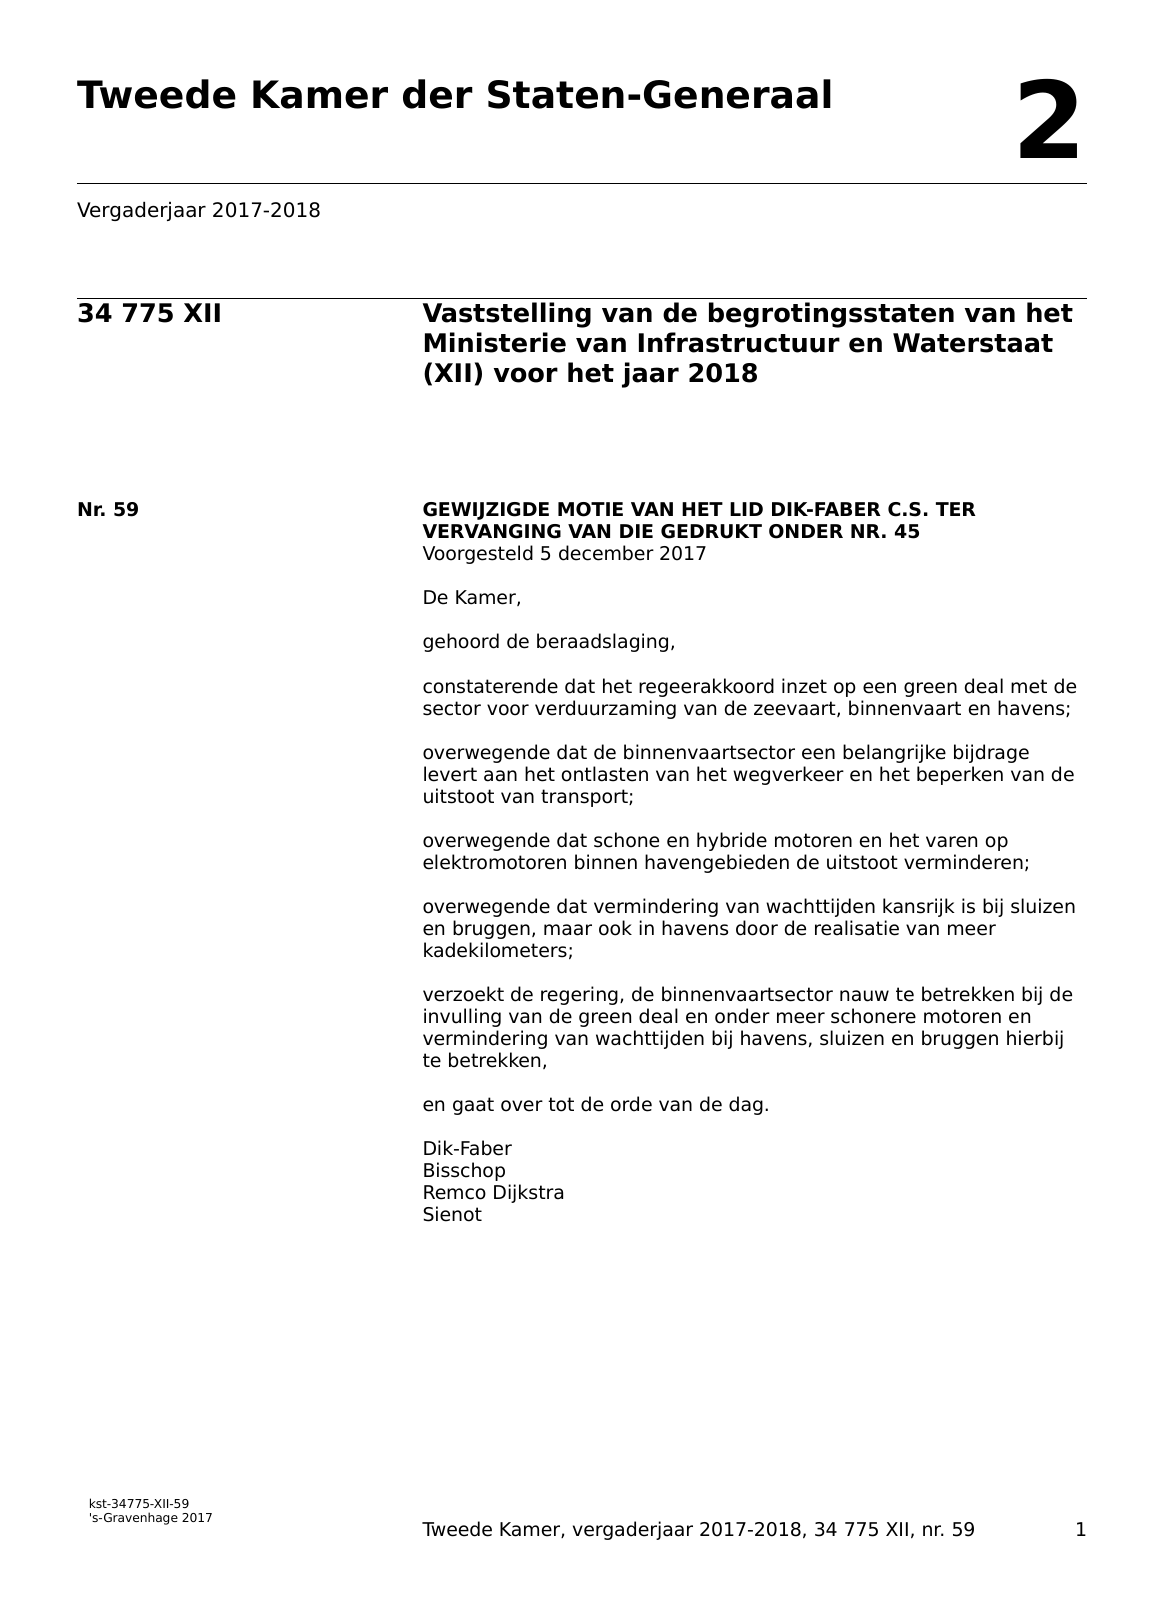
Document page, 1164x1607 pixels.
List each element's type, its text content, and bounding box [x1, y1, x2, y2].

text overwegende dat schone en hybride motoren en het varen op elektromotoren binnen havengebieden de uitstoot verminderen; [422, 830, 1087, 874]
text gehoord de beraadslaging, [422, 631, 1087, 653]
text en gaat over tot de orde van de dag. [422, 1094, 1087, 1116]
subtitle 34 775 XII Vaststelling van de begrotingsstaten van het Ministerie van Infrastructuur en Waterstaat (XII) voor het jaar 2018 [77, 299, 1087, 388]
text Voorgesteld 5 december 2017 [422, 543, 1087, 565]
table_header 2 [886, 59, 1087, 183]
text Bisschop [422, 1160, 1087, 1182]
text overwegende dat vermindering van wachttijden kansrijk is bij sluizen en bruggen, maar ook in havens door de realisatie van meer kadekilometers; [422, 896, 1087, 962]
text Dik-Faber [422, 1138, 1087, 1160]
text 's-Gravenhage 2017 [88, 1511, 323, 1525]
table_header Tweede Kamer der Staten-Generaal [77, 59, 886, 183]
text De Kamer, [422, 587, 1087, 609]
text overwegende dat de binnenvaartsector een belangrijke bijdrage levert aan het ontlasten van het wegverkeer en het beperken van de uitstoot van transport; [422, 742, 1087, 808]
text kst-34775-XII-59 [88, 1497, 323, 1511]
text Sienot [422, 1204, 1087, 1226]
table_cell Vergaderjaar 2017-2018 [77, 184, 1087, 298]
text constaterende dat het regeerakkoord inzet op een green deal met de sector voor verduurzaming van de zeevaart, binnenvaart en havens; [422, 676, 1087, 719]
text Remco Dijkstra [422, 1182, 1087, 1204]
subtitle Nr. 59 GEWIJZIGDE MOTIE VAN HET LID DIK-FABER C.S. TER VERVANGING VAN DIE GEDRUKT ONDER NR. 45 [77, 499, 1087, 543]
text verzoekt de regering, de binnenvaartsector nauw te betrekken bij de invulling van de green deal en onder meer schonere motoren en vermindering van wachttijden bij havens, sluizen en bruggen hierbij te betrekken, [422, 984, 1087, 1072]
